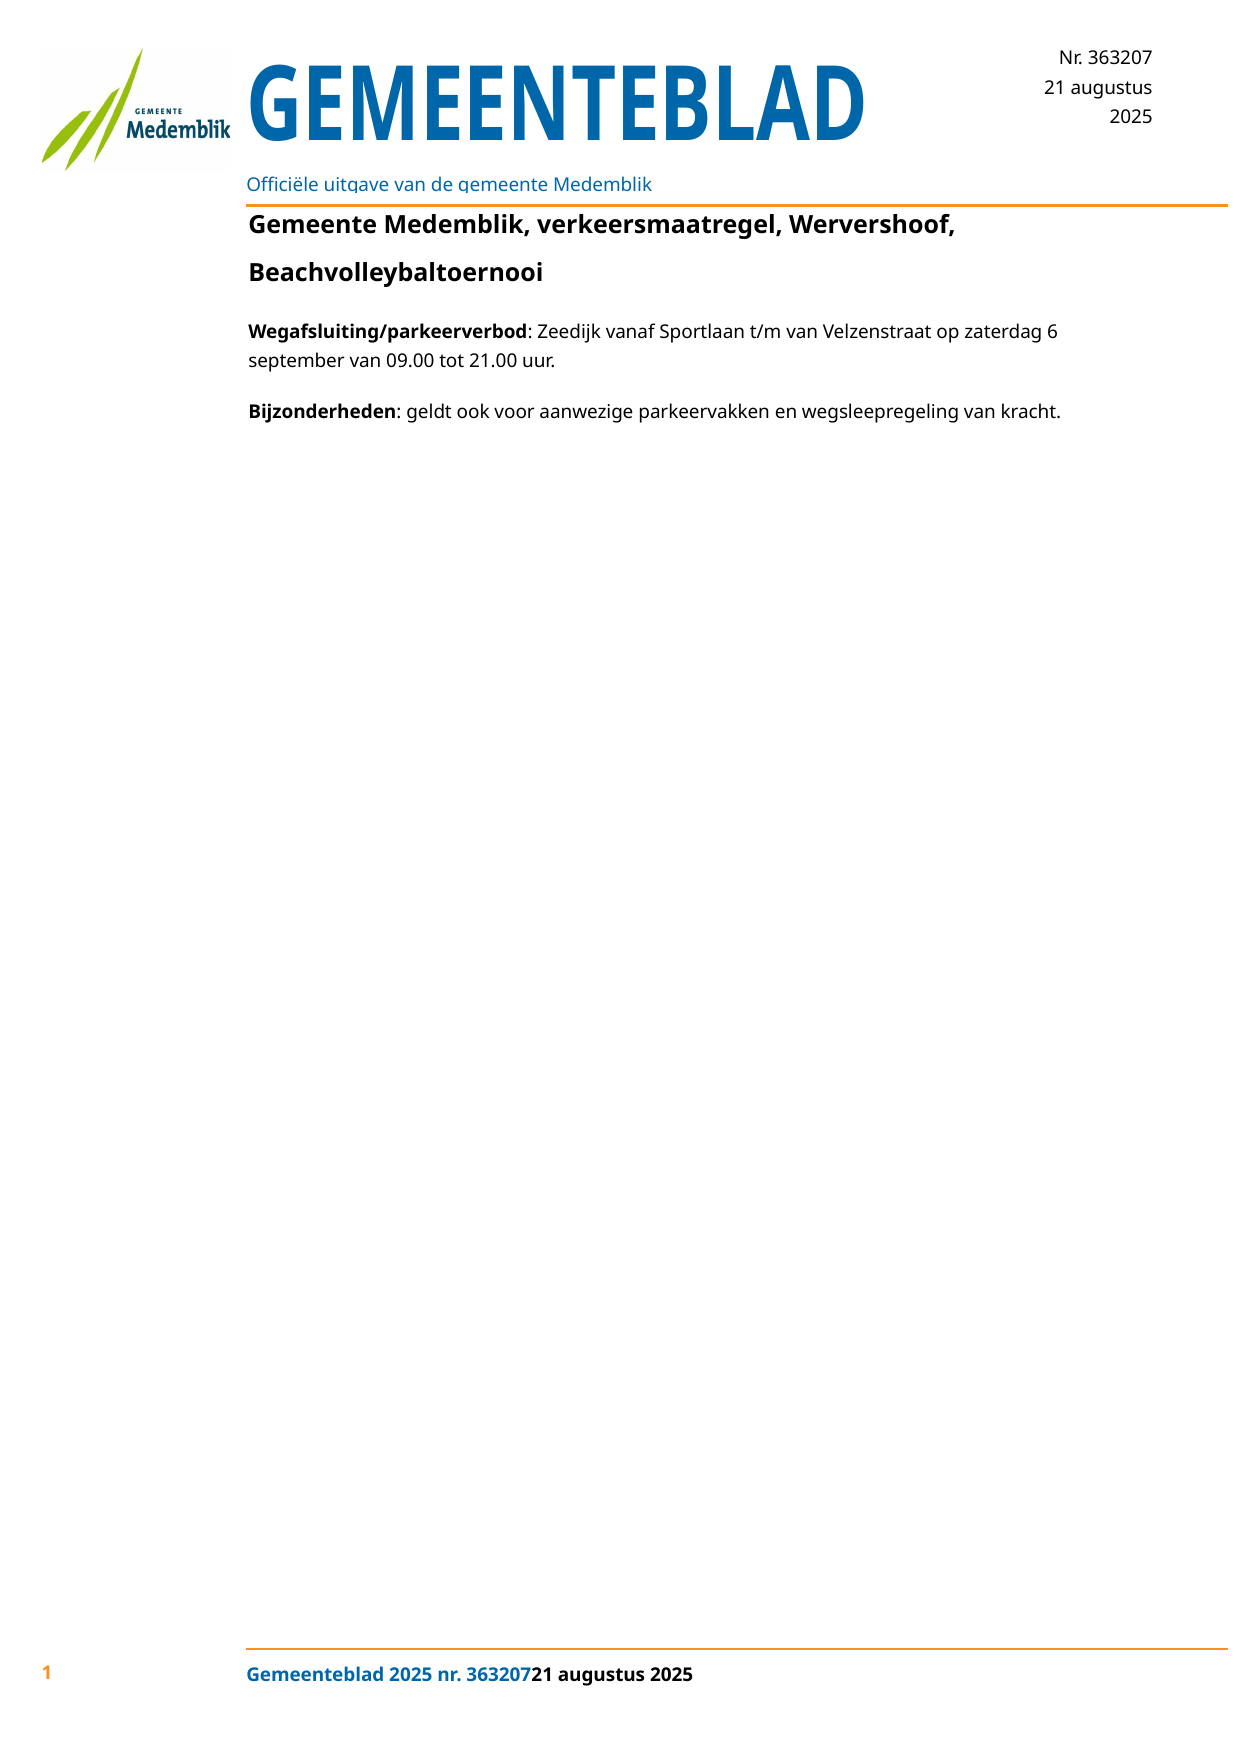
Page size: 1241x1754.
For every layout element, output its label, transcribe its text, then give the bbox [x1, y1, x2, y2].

picture [41, 47, 231, 172]
text Wegafsluiting/parkeerverbod: Zeedijk vanaf Sportlaan t/m van Velzenstraat op zaterdag 6 september van 09.00 tot 21.00 uur. [248, 318, 1152, 373]
text Gemeente Medemblik, verkeersmaatregel, Wervershoof, Beachvolleybaltoernooi [248, 207, 1152, 288]
text Bijzonderheden: geldt ook voor aanwezige parkeervakken en wegsleepregeling van kracht. [248, 398, 1152, 424]
